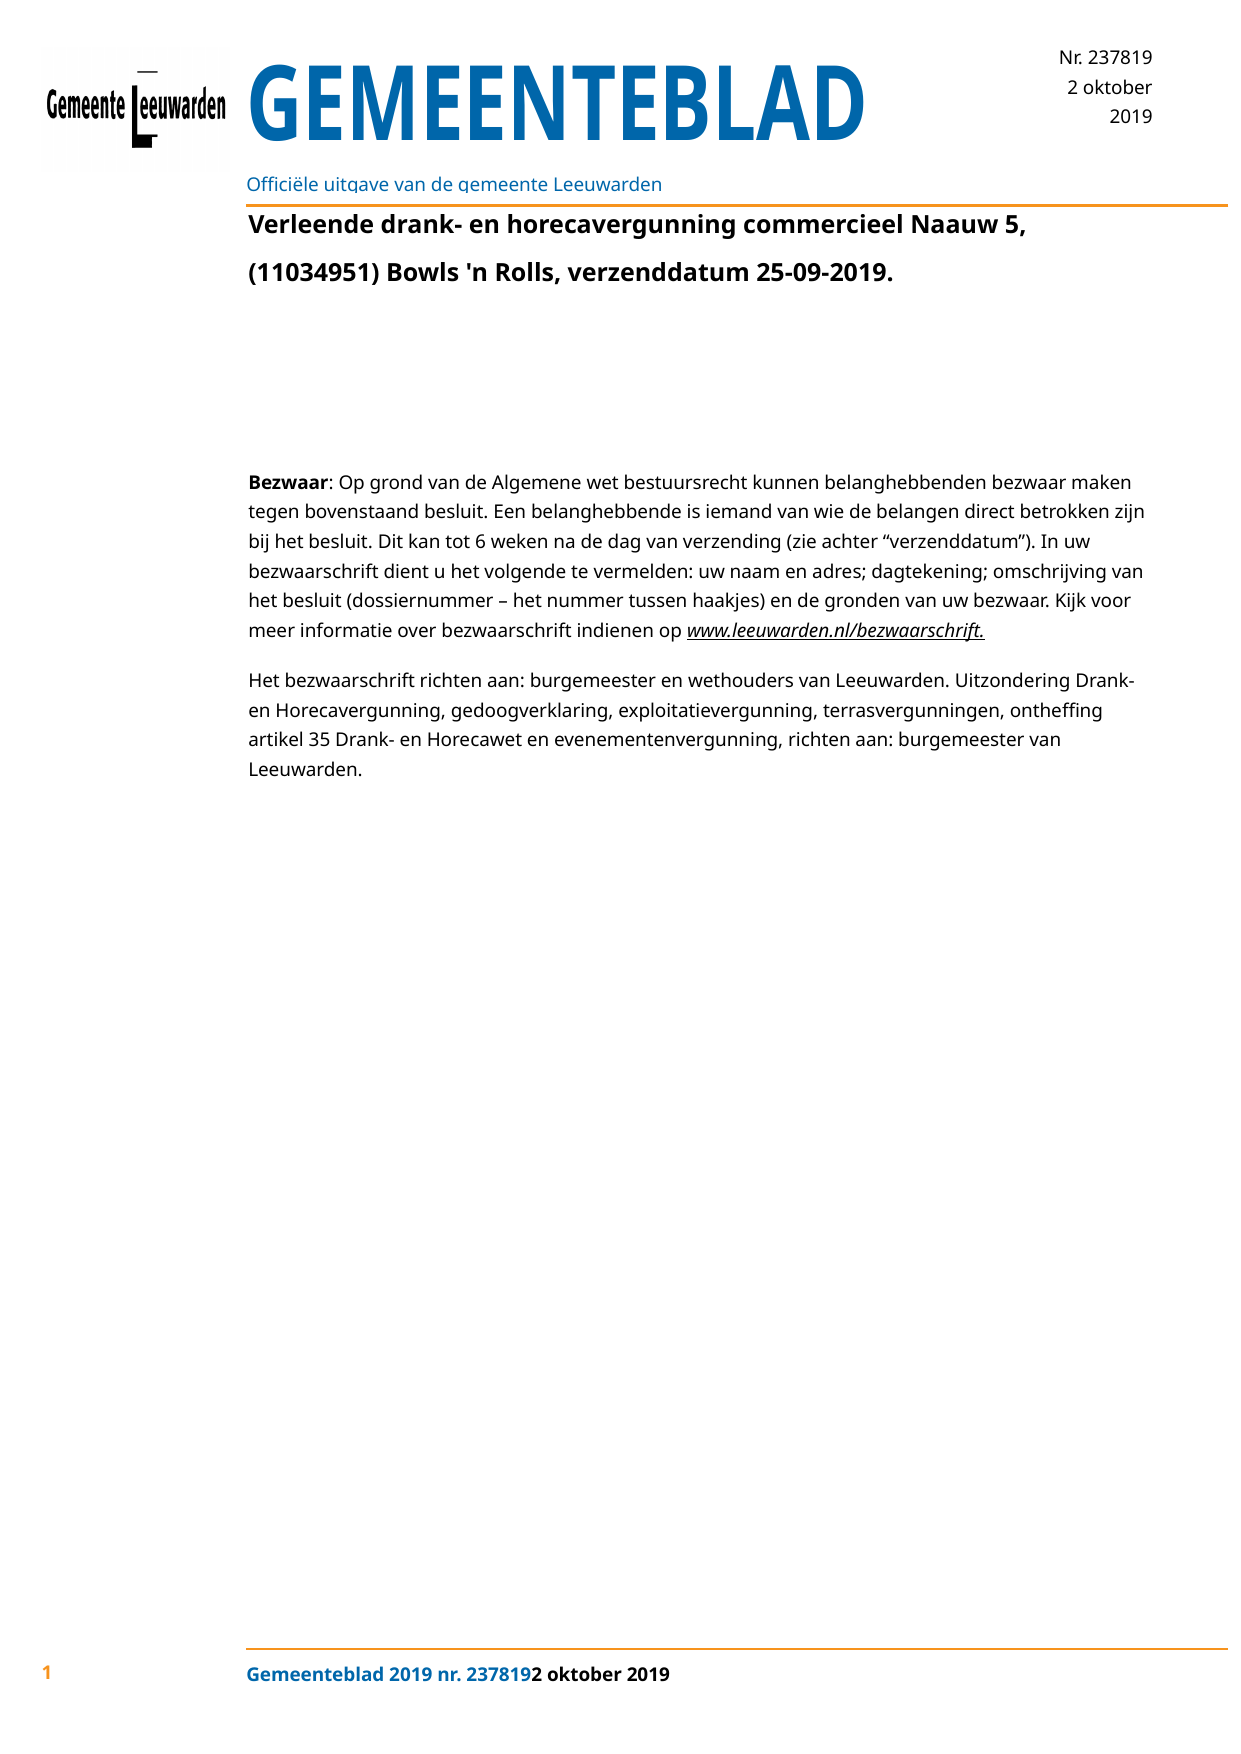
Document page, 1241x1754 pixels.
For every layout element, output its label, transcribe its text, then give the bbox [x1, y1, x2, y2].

picture [41, 47, 231, 172]
text Verleende drank- en horecavergunning commercieel Naauw 5, (11034951) Bowls 'n Rolls, verzenddatum 25-09-2019. [248, 207, 1152, 288]
text Bezwaar: Op grond van de Algemene wet bestuursrecht kunnen belanghebbenden bezwaar maken tegen bovenstaand besluit. Een belanghebbende is iemand van wie de belangen direct betrokken zijn bij het besluit. Dit kan tot 6 weken na de dag van verzending (zie achter “verzenddatum”). In uw bezwaarschrift dient u het volgende te vermelden: uw naam en adres; dagtekening; omschrijving van het besluit (dossiernummer – het nummer tussen haakjes) en de gronden van uw bezwaar. Kijk voor meer informatie over bezwaarschrift indienen op www.leeuwarden.nl/bezwaarschrift. [248, 469, 1152, 643]
text Het bezwaarschrift richten aan: burgemeester en wethouders van Leeuwarden. Uitzondering Drank- en Horecavergunning, gedoogverklaring, exploitatievergunning, terrasvergunningen, ontheffing artikel 35 Drank- en Horecawet en evenementenvergunning, richten aan: burgemeester van Leeuwarden. [248, 667, 1152, 782]
